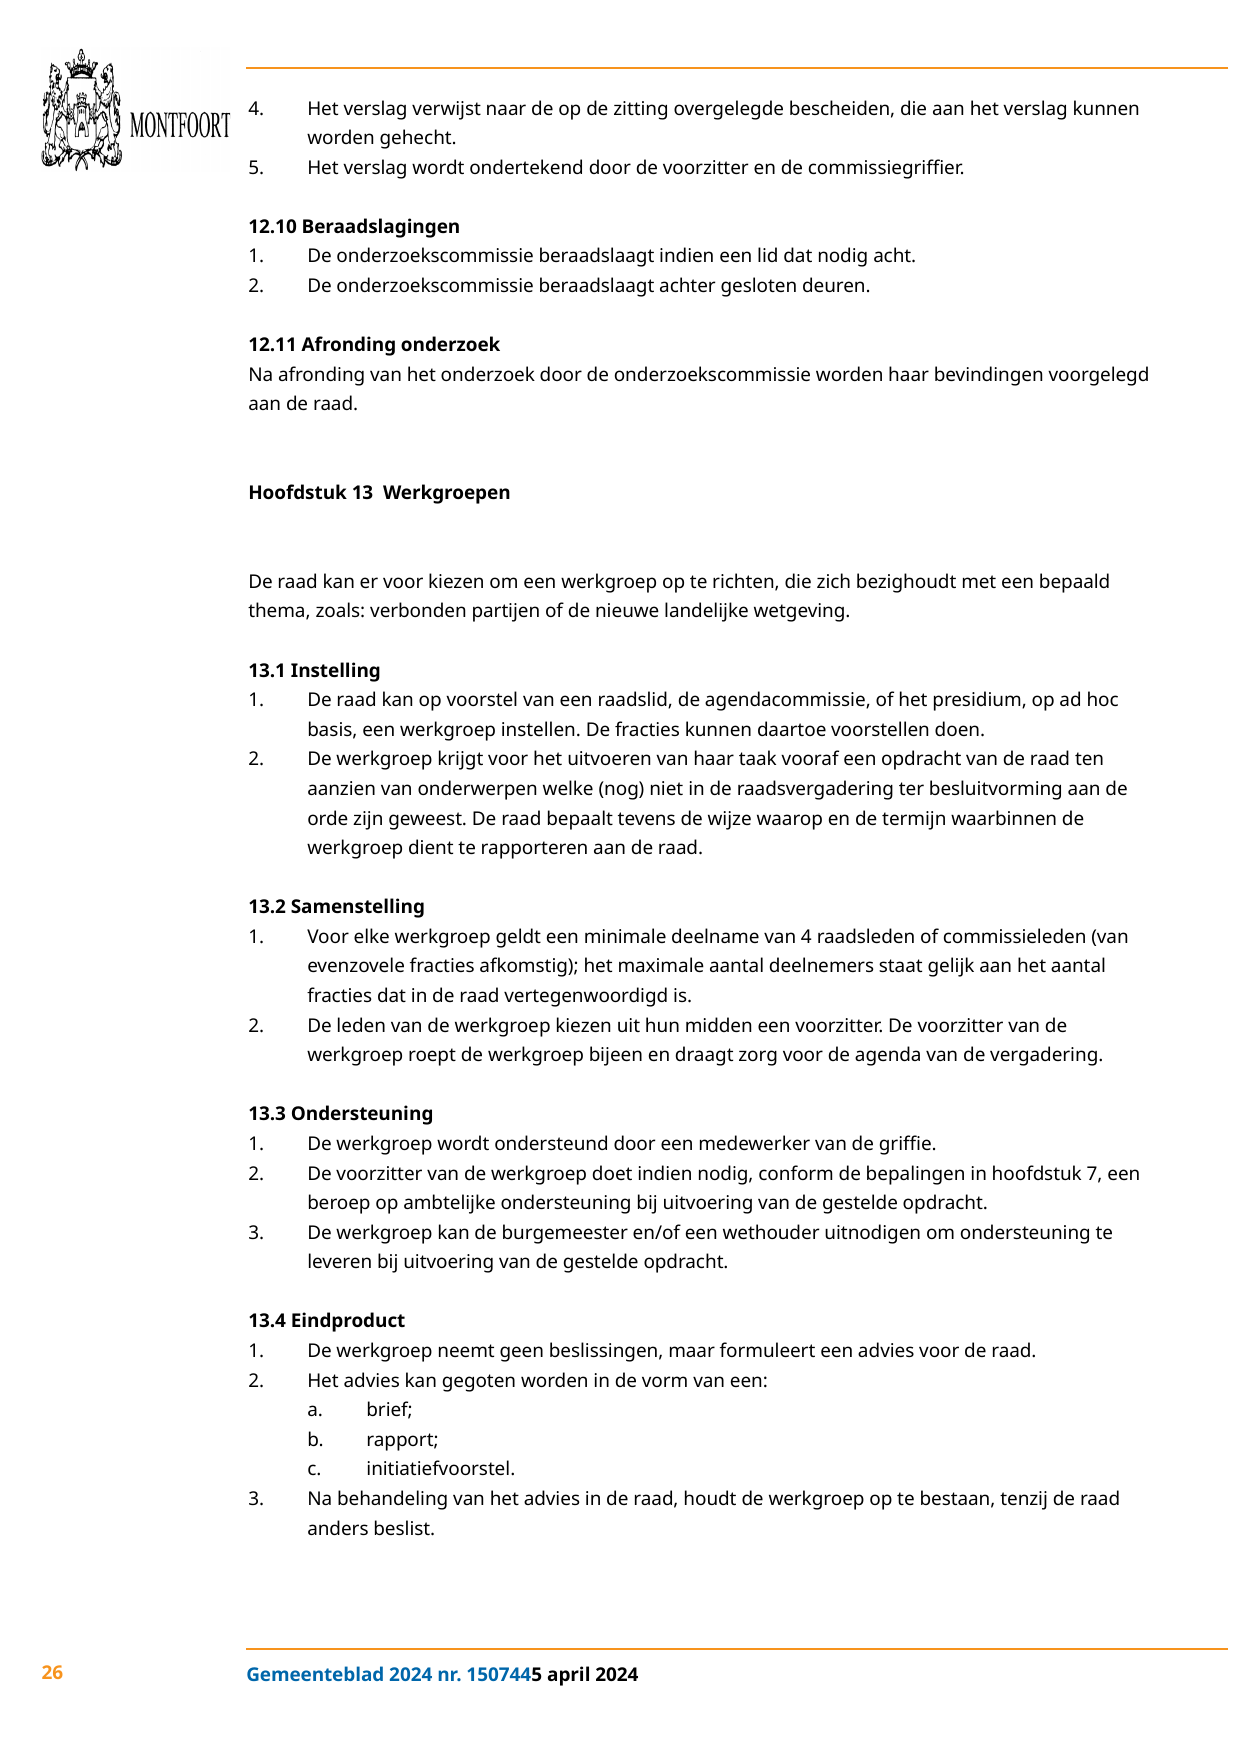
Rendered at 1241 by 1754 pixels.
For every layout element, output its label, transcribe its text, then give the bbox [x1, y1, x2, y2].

list De leden van de werkgroep kiezen uit hun midden een voorzitter. De voorzitter van de werkgroep roept de werkgroep bijeen en draagt zorg voor de agenda van de vergadering. [248, 1012, 1152, 1067]
text 13.1 Instelling [248, 657, 1152, 683]
list De onderzoekscommissie beraadslaagt achter gesloten deuren. [248, 272, 1152, 298]
text 12.10 Beraadslagingen [248, 213, 1152, 239]
text 13.2 Samenstelling [248, 893, 1152, 919]
list Het verslag wordt ondertekend door de voorzitter en de commissiegriffier. [248, 154, 1152, 180]
list Het advies kan gegoten worden in de vorm van een: [248, 1367, 1152, 1393]
list rapport; [307, 1426, 1152, 1452]
text Na afronding van het onderzoek door de onderzoekscommissie worden haar bevindingen voorgelegd aan de raad. [248, 361, 1152, 416]
list De werkgroep neemt geen beslissingen, maar formuleert een advies voor de raad. [248, 1337, 1152, 1363]
list initiatiefvoorstel. [307, 1456, 1152, 1481]
text De raad kan er voor kiezen om een werkgroep op te richten, die zich bezighoudt met een bepaald thema, zoals: verbonden partijen of de nieuwe landelijke wetgeving. [248, 568, 1152, 623]
list De werkgroep krijgt voor het uitvoeren van haar taak vooraf een opdracht van de raad ten aanzien van onderwerpen welke (nog) niet in de raadsvergadering ter besluitvorming aan de orde zijn geweest. De raad bepaalt tevens de wijze waarop en de termijn waarbinnen de werkgroep dient te rapporteren aan de raad. [248, 746, 1152, 860]
picture [41, 47, 231, 172]
list De onderzoekscommissie beraadslaagt indien een lid dat nodig acht. [248, 243, 1152, 268]
list Voor elke werkgroep geldt een minimale deelname van 4 raadsleden of commissieleden (van evenzovele fracties afkomstig); het maximale aantal deelnemers staat gelijk aan het aantal fracties dat in de raad vertegenwoordigd is. [248, 923, 1152, 1008]
text 13.4 Eindproduct [248, 1308, 1152, 1333]
list Na behandeling van het advies in de raad, houdt de werkgroep op te bestaan, tenzij de raad anders beslist. [248, 1485, 1152, 1541]
list brief; [307, 1396, 1152, 1422]
text 13.3 Ondersteuning [248, 1101, 1152, 1126]
list De werkgroep kan de burgemeester en/of een wethouder uitnodigen om ondersteuning te leveren bij uitvoering van de gestelde opdracht. [248, 1219, 1152, 1274]
list Het verslag verwijst naar de op de zitting overgelegde bescheiden, die aan het verslag kunnen worden gehecht. [248, 95, 1152, 150]
list De werkgroep wordt ondersteund door een medewerker van de griffie. [248, 1130, 1152, 1156]
text Hoofdstuk 13 Werkgroepen [248, 479, 1152, 505]
list De voorzitter van de werkgroep doet indien nodig, conform de bepalingen in hoofdstuk 7, een beroep op ambtelijke ondersteuning bij uitvoering van de gestelde opdracht. [248, 1160, 1152, 1215]
list De raad kan op voorstel van een raadslid, de agendacommissie, of het presidium, op ad hoc basis, een werkgroep instellen. De fracties kunnen daartoe voorstellen doen. [248, 686, 1152, 742]
text 12.11 Afronding onderzoek [248, 331, 1152, 357]
